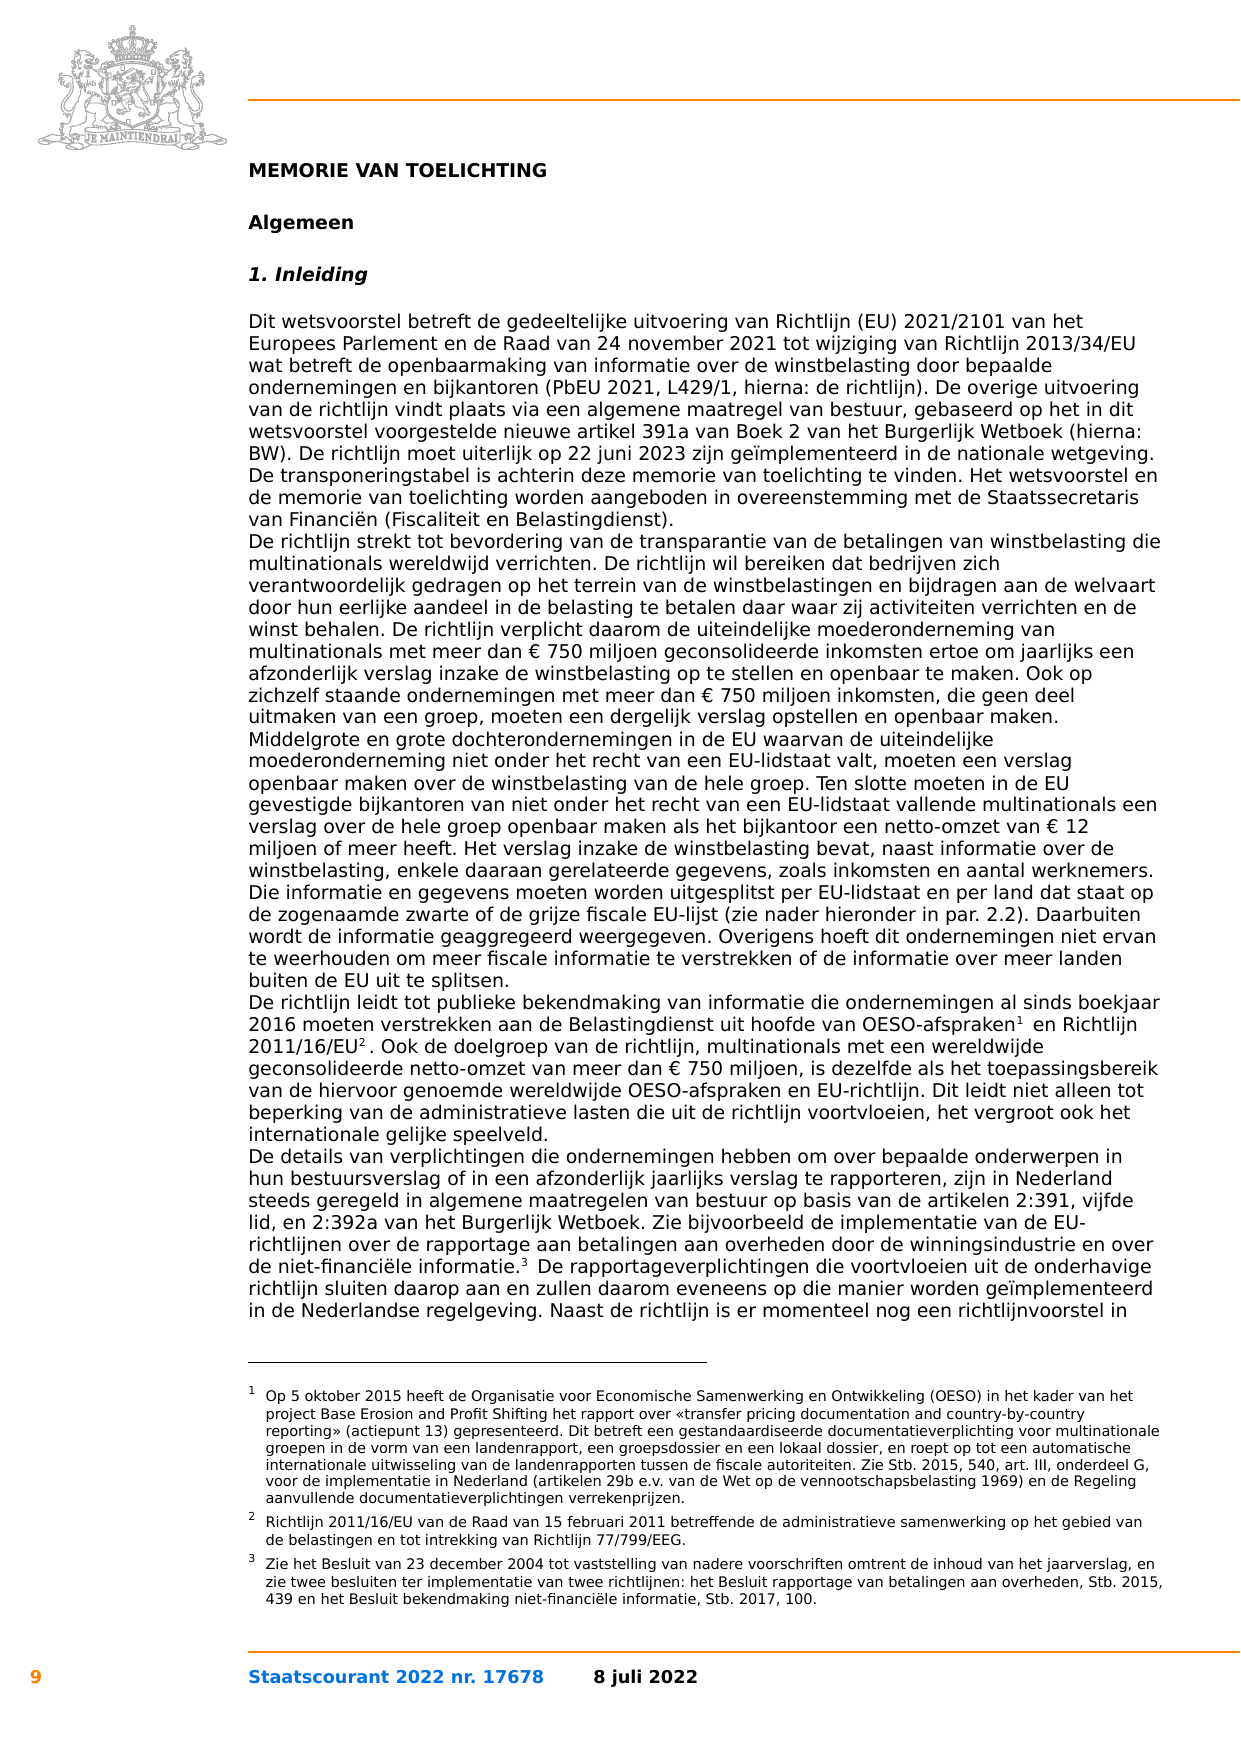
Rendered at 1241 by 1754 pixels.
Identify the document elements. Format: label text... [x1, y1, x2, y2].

picture [38, 25, 227, 150]
subtitle 1. Inleiding [248, 264, 1163, 286]
text Zie het Besluit van 23 december 2004 tot vaststelling van nadere voorschriften omtrent de inhoud van het jaarverslag, en zie twee besluiten ter implementatie van twee richtlijnen: het Besluit rapportage van betalingen aan overheden, Stb. 2015, 439 en het Besluit bekendmaking niet-financiële informatie, Stb. 2017, 100. [248, 1552, 1163, 1608]
text De richtlijn strekt tot bevordering van de transparantie van de betalingen van winstbelasting die multinationals wereldwijd verrichten. De richtlijn wil bereiken dat bedrijven zich verantwoordelijk gedragen op het terrein van de winstbelastingen en bijdragen aan de welvaart door hun eerlijke aandeel in de belasting te betalen daar waar zij activiteiten verrichten en de winst behalen. De richtlijn verplicht daarom de uiteindelijke moederonderneming van multinationals met meer dan € 750 miljoen geconsolideerde inkomsten ertoe om jaarlijks een afzonderlijk verslag inzake de winstbelasting op te stellen en openbaar te maken. Ook op zichzelf staande ondernemingen met meer dan € 750 miljoen inkomsten, die geen deel uitmaken van een groep, moeten een dergelijk verslag opstellen en openbaar maken. Middelgrote en grote dochterondernemingen in de EU waarvan de uiteindelijke moederonderneming niet onder het recht van een EU-lidstaat valt, moeten een verslag openbaar maken over de winstbelasting van de hele groep. Ten slotte moeten in de EU gevestigde bijkantoren van niet onder het recht van een EU-lidstaat vallende multinationals een verslag over de hele groep openbaar maken als het bijkantoor een netto-omzet van € 12 miljoen of meer heeft. Het verslag inzake de winstbelasting bevat, naast informatie over de winstbelasting, enkele daaraan gerelateerde gegevens, zoals inkomsten en aantal werknemers. Die informatie en gegevens moeten worden uitgesplitst per EU-lidstaat en per land dat staat op de zogenaamde zwarte of de grijze fiscale EU-lijst (zie nader hieronder in par. 2.2). Daarbuiten wordt de informatie geaggregeerd weergegeven. Overigens hoeft dit ondernemingen niet ervan te weerhouden om meer fiscale informatie te verstrekken of de informatie over meer landen buiten de EU uit te splitsen. [248, 531, 1163, 992]
subtitle MEMORIE VAN TOELICHTING [248, 160, 1163, 182]
text Dit wetsvoorstel betreft de gedeeltelijke uitvoering van Richtlijn (EU) 2021/2101 van het Europees Parlement en de Raad van 24 november 2021 tot wijziging van Richtlijn 2013/34/EU wat betreft de openbaarmaking van informatie over de winstbelasting door bepaalde ondernemingen en bijkantoren (PbEU 2021, L429/1, hierna: de richtlijn). De overige uitvoering van de richtlijn vindt plaats via een algemene maatregel van bestuur, gebaseerd op het in dit wetsvoorstel voorgestelde nieuwe artikel 391a van Boek 2 van het Burgerlijk Wetboek (hierna: BW). De richtlijn moet uiterlijk op 22 juni 2023 zijn geïmplementeerd in de nationale wetgeving. De transponeringstabel is achterin deze memorie van toelichting te vinden. Het wetsvoorstel en de memorie van toelichting worden aangeboden in overeenstemming met de Staatssecretaris van Financiën (Fiscaliteit en Belastingdienst). [248, 311, 1163, 531]
text Op 5 oktober 2015 heeft de Organisatie voor Economische Samenwerking en Ontwikkeling (OESO) in het kader van het project Base Erosion and Profit Shifting het rapport over «transfer pricing documentation and country-by-country reporting» (actiepunt 13) gepresenteerd. Dit betreft een gestandaardiseerde documentatieverplichting voor multinationale groepen in de vorm van een landenrapport, een groepsdossier en een lokaal dossier, en roept op tot een automatische internationale uitwisseling van de landenrapporten tussen de fiscale autoriteiten. Zie Stb. 2015, 540, art. III, onderdeel G, voor de implementatie in Nederland (artikelen 29b e.v. van de Wet op de vennootschapsbelasting 1969) en de Regeling aanvullende documentatieverplichtingen verrekenprijzen. [248, 1384, 1163, 1507]
subtitle Algemeen [248, 212, 1163, 234]
text De richtlijn leidt tot publieke bekendmaking van informatie die ondernemingen al sinds boekjaar 2016 moeten verstrekken aan de Belastingdienst uit hoofde van OESO-afspraken en Richtlijn 2011/16/EU. Ook de doelgroep van de richtlijn, multinationals met een wereldwijde geconsolideerde netto-omzet van meer dan € 750 miljoen, is dezelfde als het toepassingsbereik van de hiervoor genoemde wereldwijde OESO-afspraken en EU-richtlijn. Dit leidt niet alleen tot beperking van de administratieve lasten die uit de richtlijn voortvloeien, het vergroot ook het internationale gelijke speelveld. [248, 992, 1163, 1146]
text De details van verplichtingen die ondernemingen hebben om over bepaalde onderwerpen in hun bestuursverslag of in een afzonderlijk jaarlijks verslag te rapporteren, zijn in Nederland steeds geregeld in algemene maatregelen van bestuur op basis van de artikelen 2:391, vijfde lid, en 2:392a van het Burgerlijk Wetboek. Zie bijvoorbeeld de implementatie van de EU-richtlijnen over de rapportage aan betalingen aan overheden door de winningsindustrie en over de niet-financiële informatie. De rapportageverplichtingen die voortvloeien uit de onderhavige richtlijn sluiten daarop aan en zullen daarom eveneens op die manier worden geïmplementeerd in de Nederlandse regelgeving. Naast de richtlijn is er momenteel nog een richtlijnvoorstel in [248, 1146, 1163, 1322]
text Richtlijn 2011/16/EU van de Raad van 15 februari 2011 betreffende de administratieve samenwerking op het gebied van de belastingen en tot intrekking van Richtlijn 77/799/EEG. [248, 1510, 1163, 1549]
